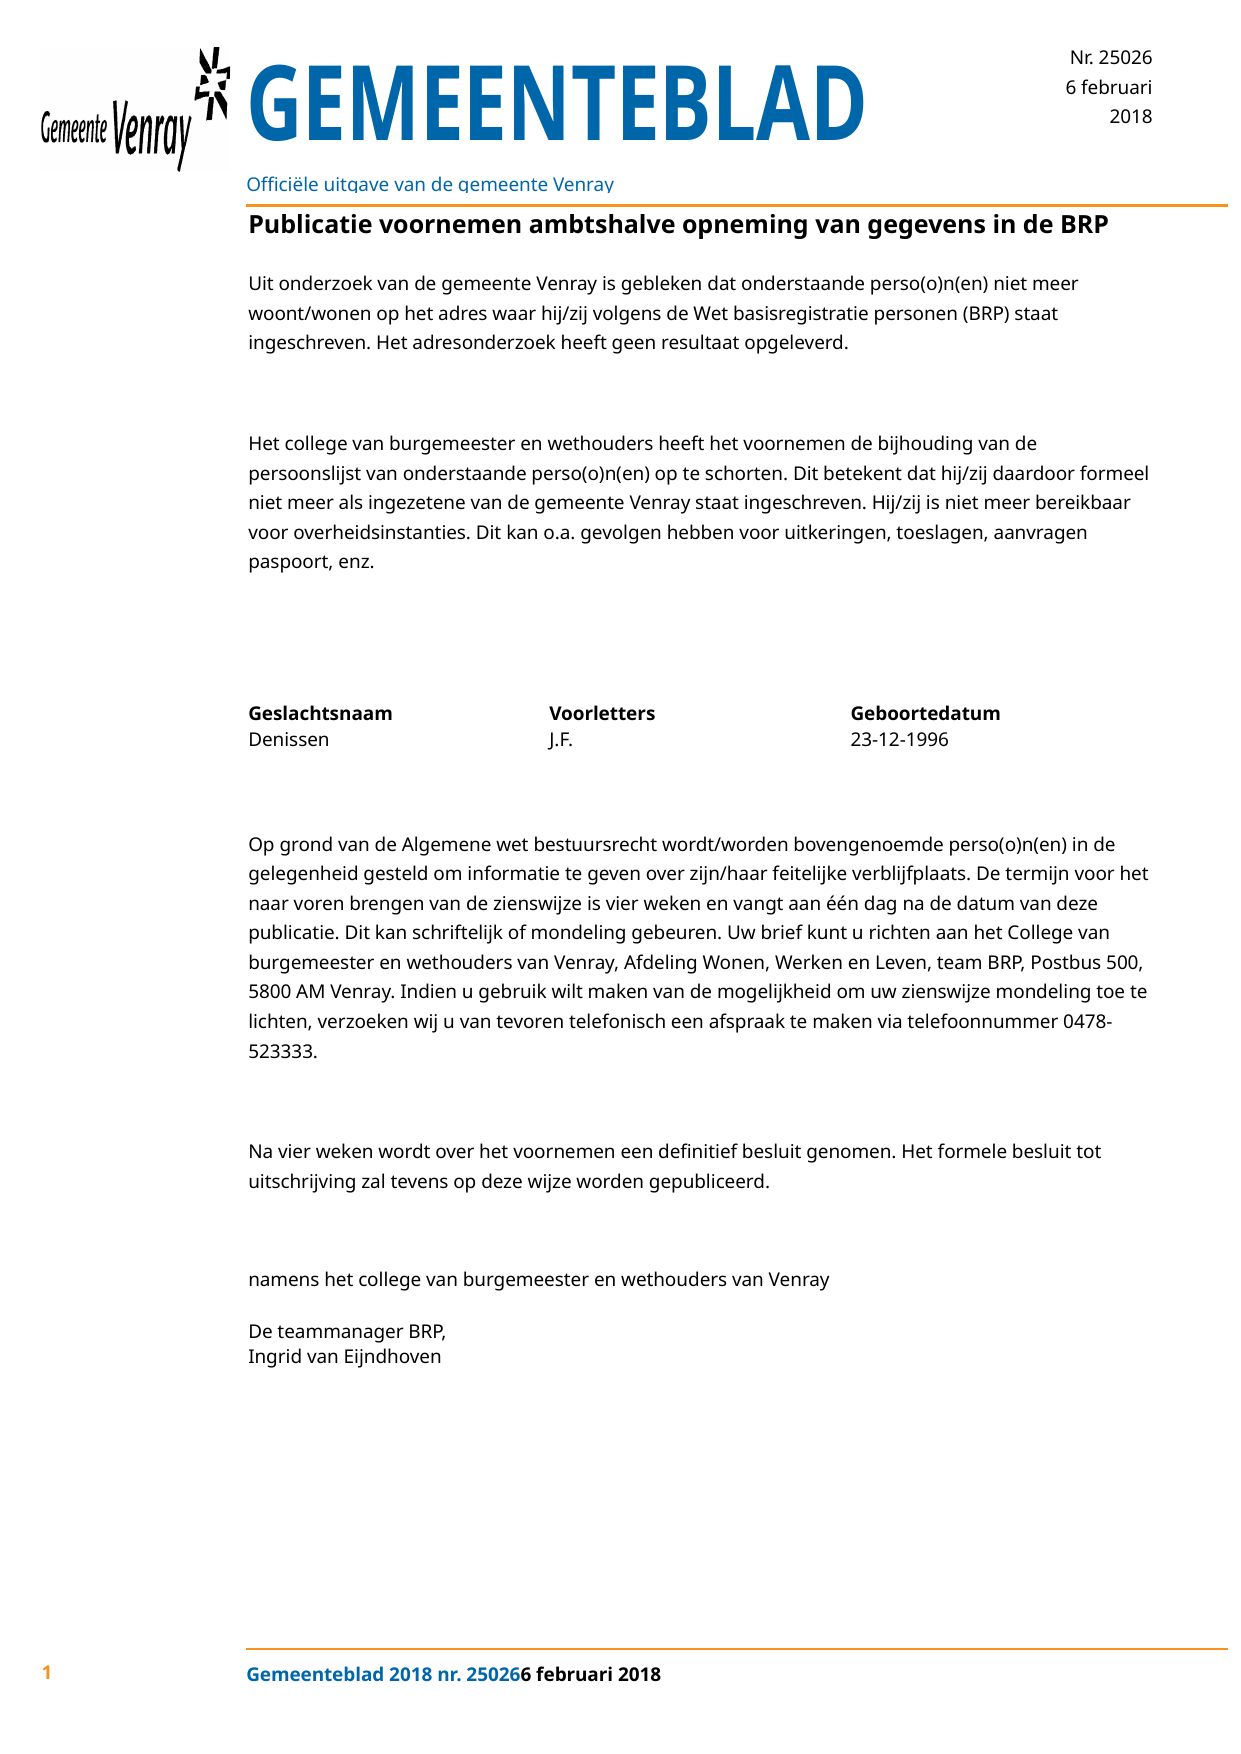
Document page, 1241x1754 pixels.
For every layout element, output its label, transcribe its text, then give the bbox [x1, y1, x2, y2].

text Het college van burgemeester en wethouders heeft het voornemen de bijhouding van de persoonslijst van onderstaande perso(o)n(en) op te schorten. Dit betekent dat hij/zij daardoor formeel niet meer als ingezetene van de gemeente Venray staat ingeschreven. Hij/zij is niet meer bereikbaar voor overheidsinstanties. Dit kan o.a. gevolgen hebben voor uitkeringen, toeslagen, aanvragen paspoort, enz. [248, 430, 1152, 574]
text Na vier weken wordt over het voornemen een definitief besluit genomen. Het formele besluit tot uitschrijving zal tevens op deze wijze worden gepubliceerd. [248, 1139, 1152, 1194]
table_cell [850, 751, 1152, 777]
table_cell Denissen [248, 726, 549, 751]
table_cell [549, 751, 850, 777]
text namens het college van burgemeester en wethouders van Venray [248, 1267, 1152, 1292]
table_header Geslachtsnaam [248, 700, 549, 726]
text Ingrid van Eijndhoven [248, 1344, 1152, 1369]
table_header Geboortedatum [850, 700, 1152, 726]
text Op grond van de Algemene wet bestuursrecht wordt/worden bovengenoemde perso(o)n(en) in de gelegenheid gesteld om informatie te geven over zijn/haar feitelijke verblijfplaats. De termijn voor het naar voren brengen van de zienswijze is vier weken en vangt aan één dag na de datum van deze publicatie. Dit kan schriftelijk of mondeling gebeuren. Uw brief kunt u richten aan het College van burgemeester en wethouders van Venray, Afdeling Wonen, Werken en Leven, team BRP, Postbus 500, 5800 AM Venray. Indien u gebruik wilt maken van de mogelijkheid om uw zienswijze mondeling toe te lichten, verzoeken wij u van tevoren telefonisch een afspraak te maken via telefoonnummer 0478-523333. [248, 831, 1152, 1064]
table_cell 23-12-1996 [850, 726, 1152, 751]
table_cell J.F. [549, 726, 850, 751]
text Publicatie voornemen ambtshalve opneming van gegevens in de BRP [248, 207, 1152, 241]
table_header Voorletters [549, 700, 850, 726]
text De teammanager BRP, [248, 1318, 1152, 1344]
picture [41, 47, 231, 172]
text Uit onderzoek van de gemeente Venray is gebleken dat onderstaande perso(o)n(en) niet meer woont/wonen op het adres waar hij/zij volgens de Wet basisregistratie personen (BRP) staat ingeschreven. Het adresonderzoek heeft geen resultaat opgeleverd. [248, 270, 1152, 355]
table_cell [248, 751, 549, 777]
